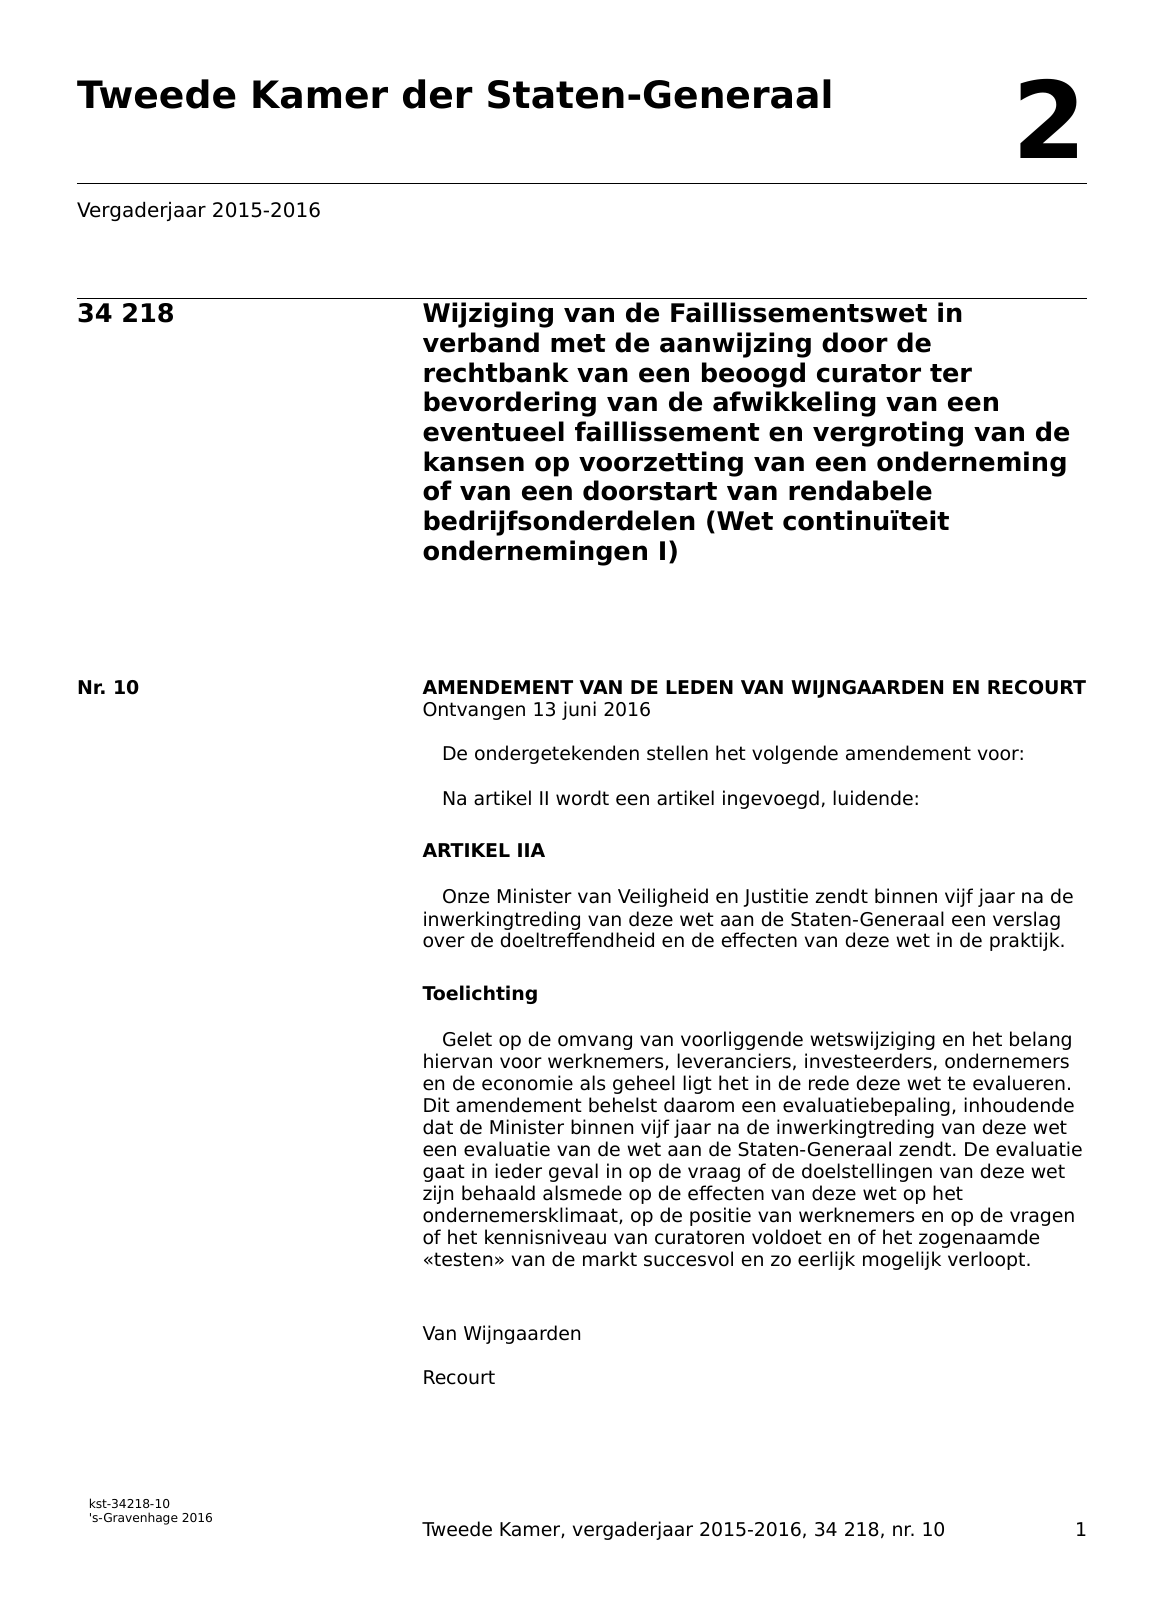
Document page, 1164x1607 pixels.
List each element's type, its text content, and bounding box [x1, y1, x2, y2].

subtitle Nr. 10 AMENDEMENT VAN DE LEDEN VAN WIJNGAARDEN EN RECOURT [77, 677, 1087, 699]
table_cell Vergaderjaar 2015-2016 [77, 184, 1087, 298]
text kst-34218-10 [88, 1497, 323, 1511]
text Van Wijngaarden Recourt [422, 1301, 1087, 1389]
subtitle ARTIKEL IIA [422, 839, 1087, 861]
text Na artikel II wordt een artikel ingevoegd, luidende: [422, 787, 1087, 809]
text De ondergetekenden stellen het volgende amendement voor: [422, 743, 1087, 765]
text Ontvangen 13 juni 2016 [422, 699, 1087, 721]
table_header 2 [886, 59, 1087, 183]
text Gelet op de omvang van voorliggende wetswijziging en het belang hiervan voor werknemers, leveranciers, investeerders, ondernemers en de economie als geheel ligt het in de rede deze wet te evalueren. Dit amendement behelst daarom een evaluatiebepaling, inhoudende dat de Minister binnen vijf jaar na de inwerkingtreding van deze wet een evaluatie van de wet aan de Staten-Generaal zendt. De evaluatie gaat in ieder geval in op de vraag of de doelstellingen van deze wet zijn behaald alsmede op de effecten van deze wet op het ondernemersklimaat, op de positie van werknemers en op de vragen of het kennisniveau van curatoren voldoet en of het zogenaamde «testen» van de markt succesvol en zo eerlijk mogelijk verloopt. [422, 1029, 1087, 1271]
text Onze Minister van Veiligheid en Justitie zendt binnen vijf jaar na de inwerkingtreding van deze wet aan de Staten-Generaal een verslag over de doeltreffendheid en de effecten van deze wet in de praktijk. [422, 886, 1087, 952]
subtitle 34 218 Wijziging van de Faillissementswet in verband met de aanwijzing door de rechtbank van een beoogd curator ter bevordering van de afwikkeling van een eventueel faillissement en vergroting van de kansen op voorzetting van een onderneming of van een doorstart van rendabele bedrijfsonderdelen (Wet continuïteit ondernemingen I) [77, 299, 1087, 566]
table_header Tweede Kamer der Staten-Generaal [77, 59, 886, 183]
text 's-Gravenhage 2016 [88, 1511, 323, 1525]
subtitle Toelichting [422, 982, 1087, 1004]
